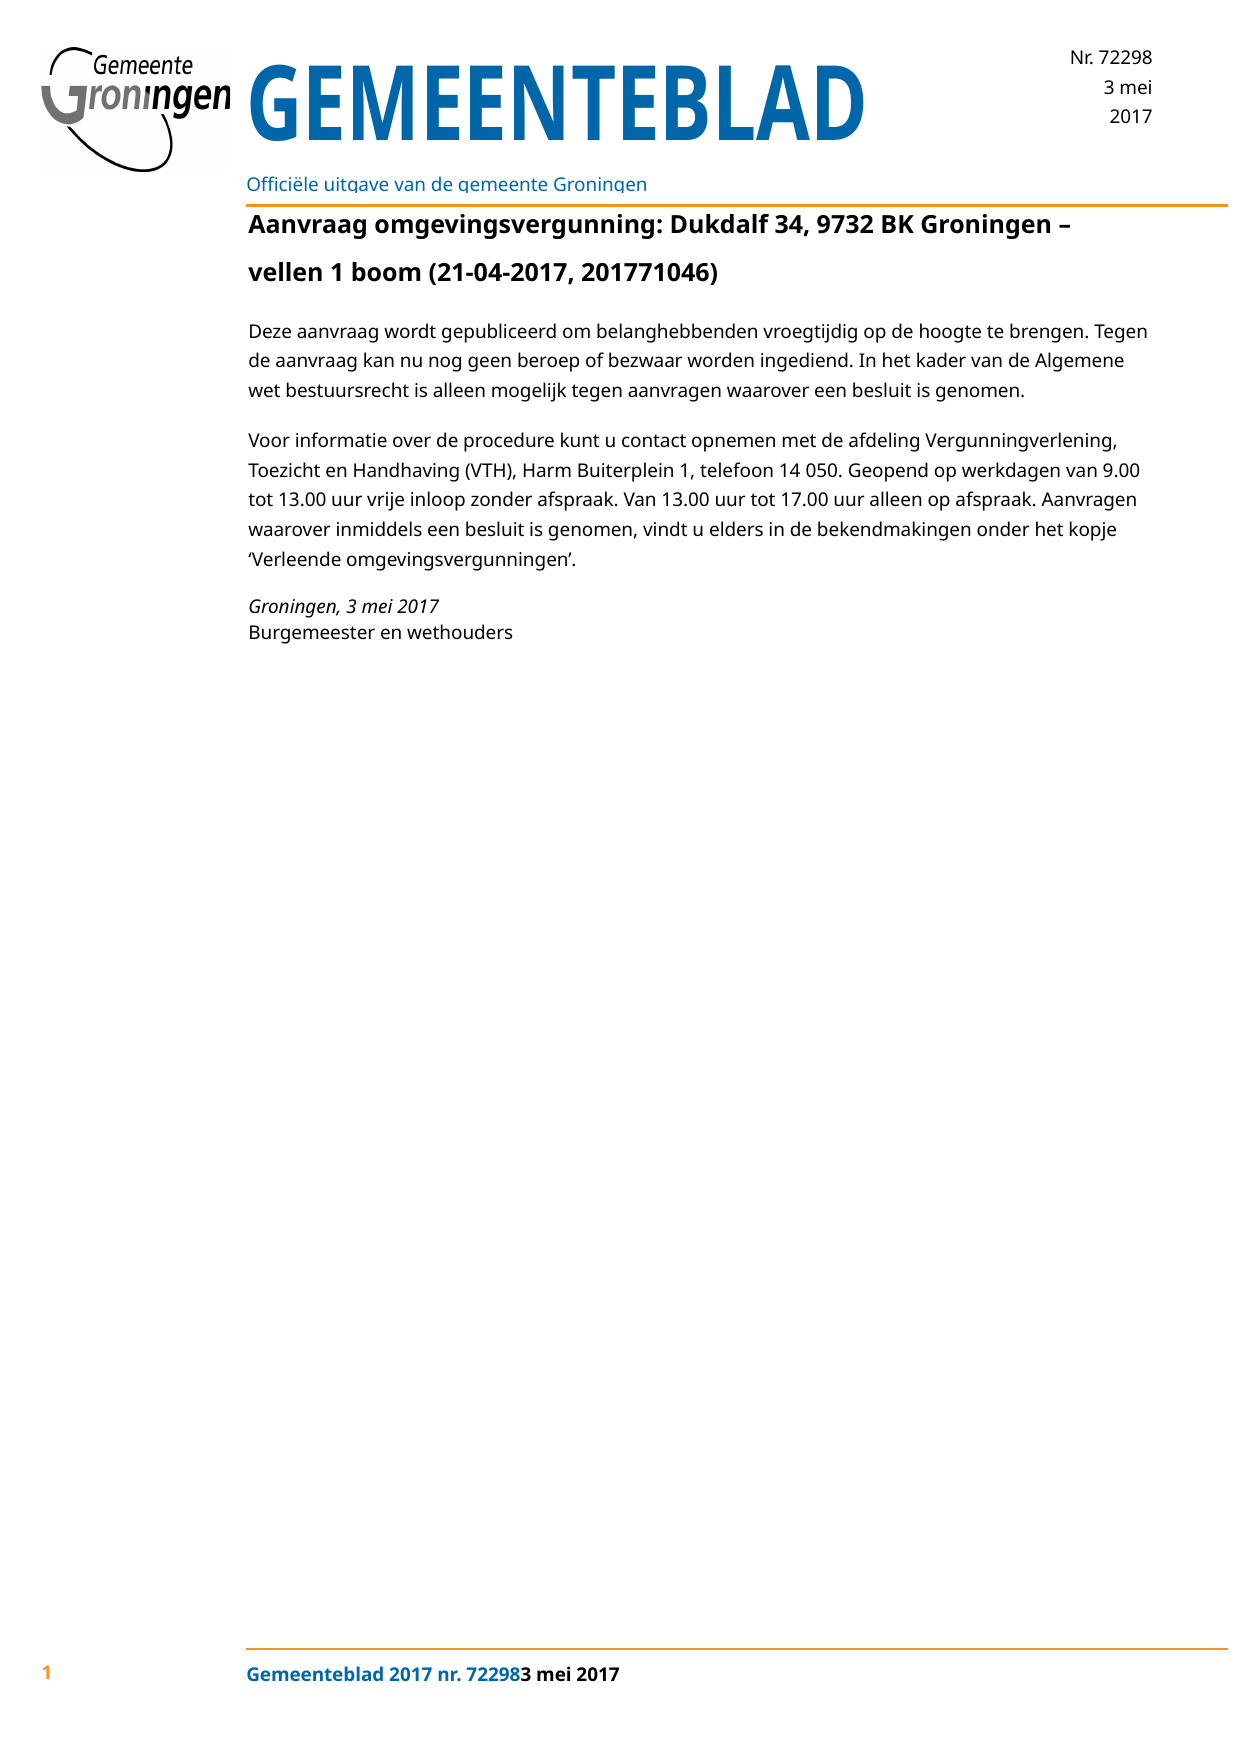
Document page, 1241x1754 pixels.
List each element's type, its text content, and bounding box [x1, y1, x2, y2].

picture [41, 47, 231, 172]
text Groningen, 3 mei 2017 [248, 594, 1152, 619]
text Deze aanvraag wordt gepubliceerd om belanghebbenden vroegtijdig op de hoogte te brengen. Tegen de aanvraag kan nu nog geen beroep of bezwaar worden ingediend. In het kader van de Algemene wet bestuursrecht is alleen mogelijk tegen aanvragen waarover een besluit is genomen. [248, 318, 1152, 403]
text Burgemeester en wethouders [248, 619, 1152, 645]
text Voor informatie over de procedure kunt u contact opnemen met de afdeling Vergunningverlening, Toezicht en Handhaving (VTH), Harm Buiterplein 1, telefoon 14 050. Geopend op werkdagen van 9.00 tot 13.00 uur vrije inloop zonder afspraak. Van 13.00 uur tot 17.00 uur alleen op afspraak. Aanvragen waarover inmiddels een besluit is genomen, vindt u elders in de bekendmakingen onder het kopje ‘Verleende omgevingsvergunningen’. [248, 427, 1152, 572]
text Aanvraag omgevingsvergunning: Dukdalf 34, 9732 BK Groningen – vellen 1 boom (21-04-2017, 201771046) [248, 207, 1152, 288]
